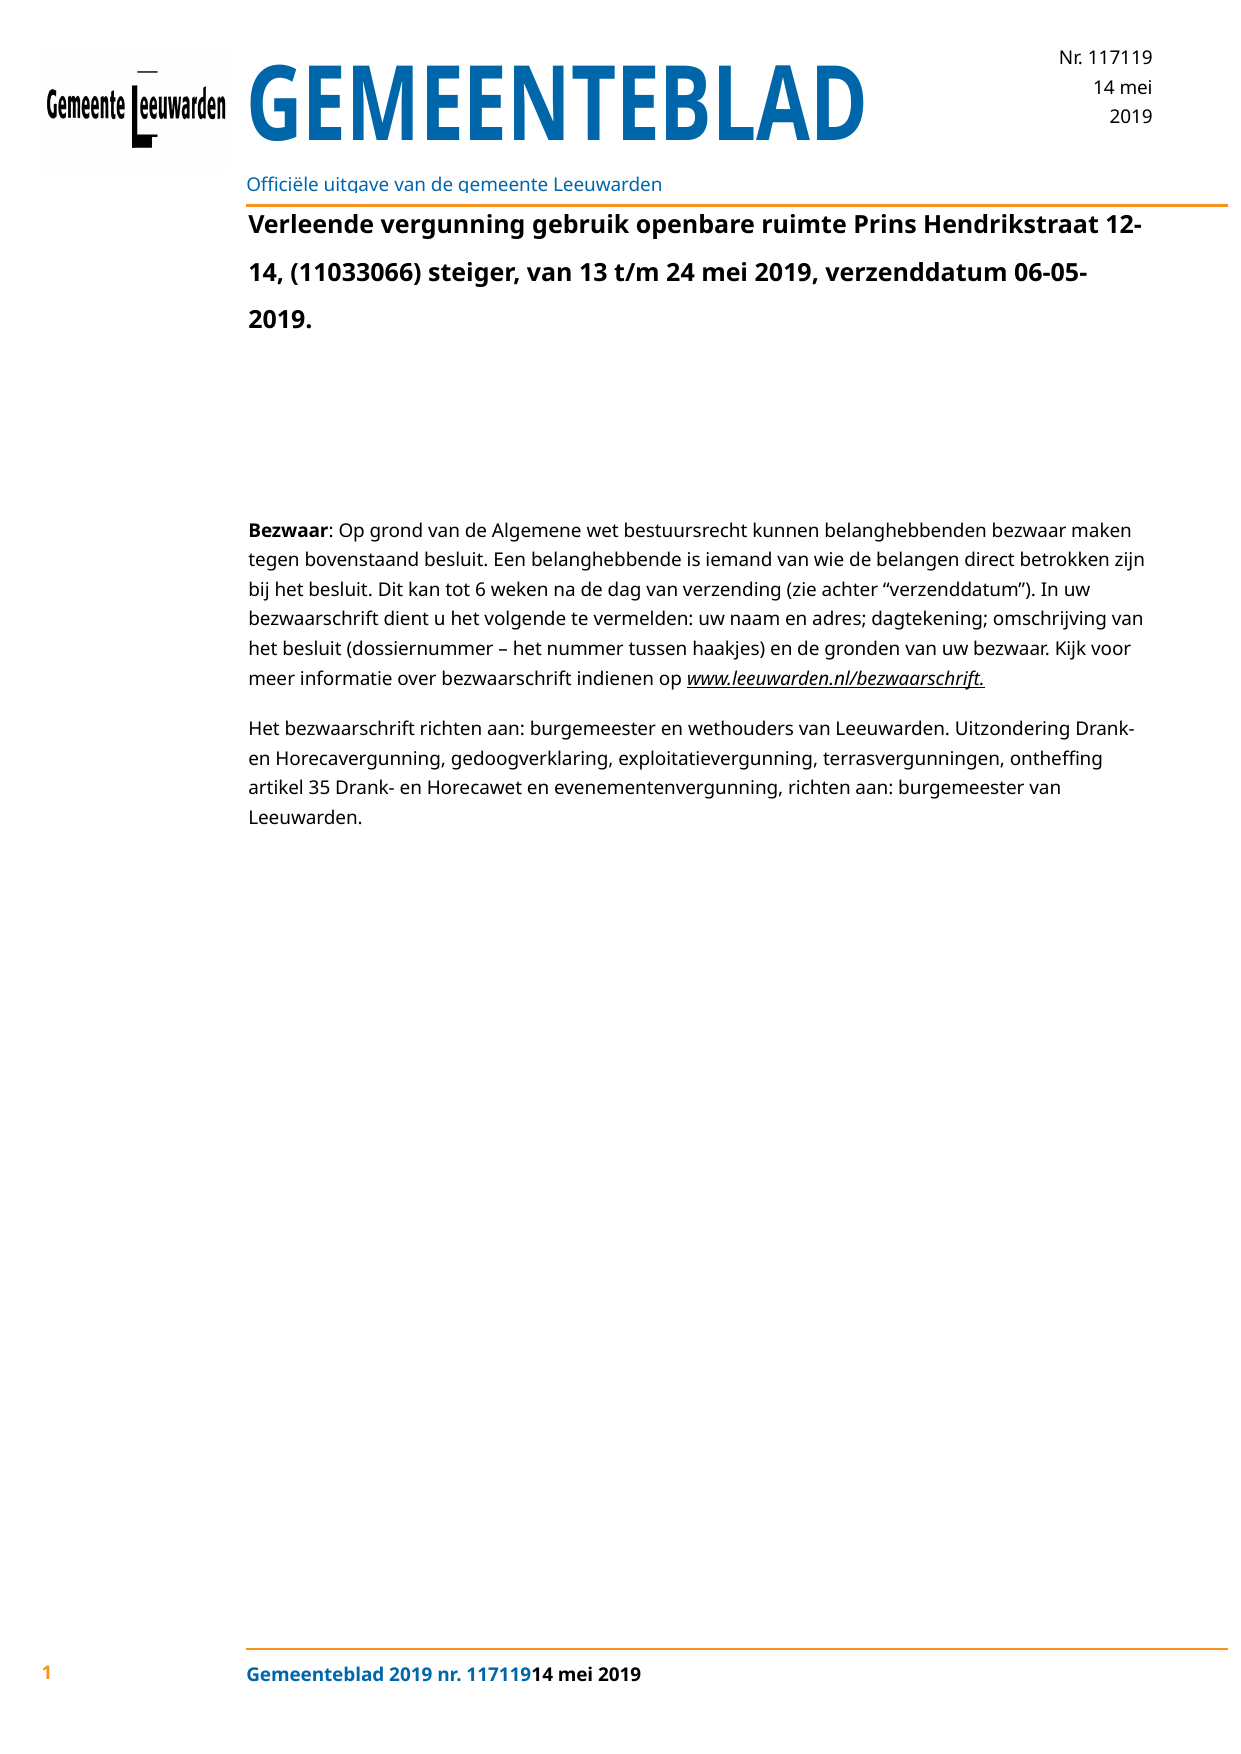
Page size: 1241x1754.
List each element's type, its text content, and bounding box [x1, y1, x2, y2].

text Bezwaar: Op grond van de Algemene wet bestuursrecht kunnen belanghebbenden bezwaar maken tegen bovenstaand besluit. Een belanghebbende is iemand van wie de belangen direct betrokken zijn bij het besluit. Dit kan tot 6 weken na de dag van verzending (zie achter “verzenddatum”). In uw bezwaarschrift dient u het volgende te vermelden: uw naam en adres; dagtekening; omschrijving van het besluit (dossiernummer – het nummer tussen haakjes) en de gronden van uw bezwaar. Kijk voor meer informatie over bezwaarschrift indienen op www.leeuwarden.nl/bezwaarschrift. [248, 517, 1152, 690]
text Het bezwaarschrift richten aan: burgemeester en wethouders van Leeuwarden. Uitzondering Drank- en Horecavergunning, gedoogverklaring, exploitatievergunning, terrasvergunningen, ontheffing artikel 35 Drank- en Horecawet en evenementenvergunning, richten aan: burgemeester van Leeuwarden. [248, 715, 1152, 829]
text Verleende vergunning gebruik openbare ruimte Prins Hendrikstraat 12-14, (11033066) steiger, van 13 t/m 24 mei 2019, verzenddatum 06-05-2019. [248, 207, 1152, 336]
picture [41, 47, 231, 172]
